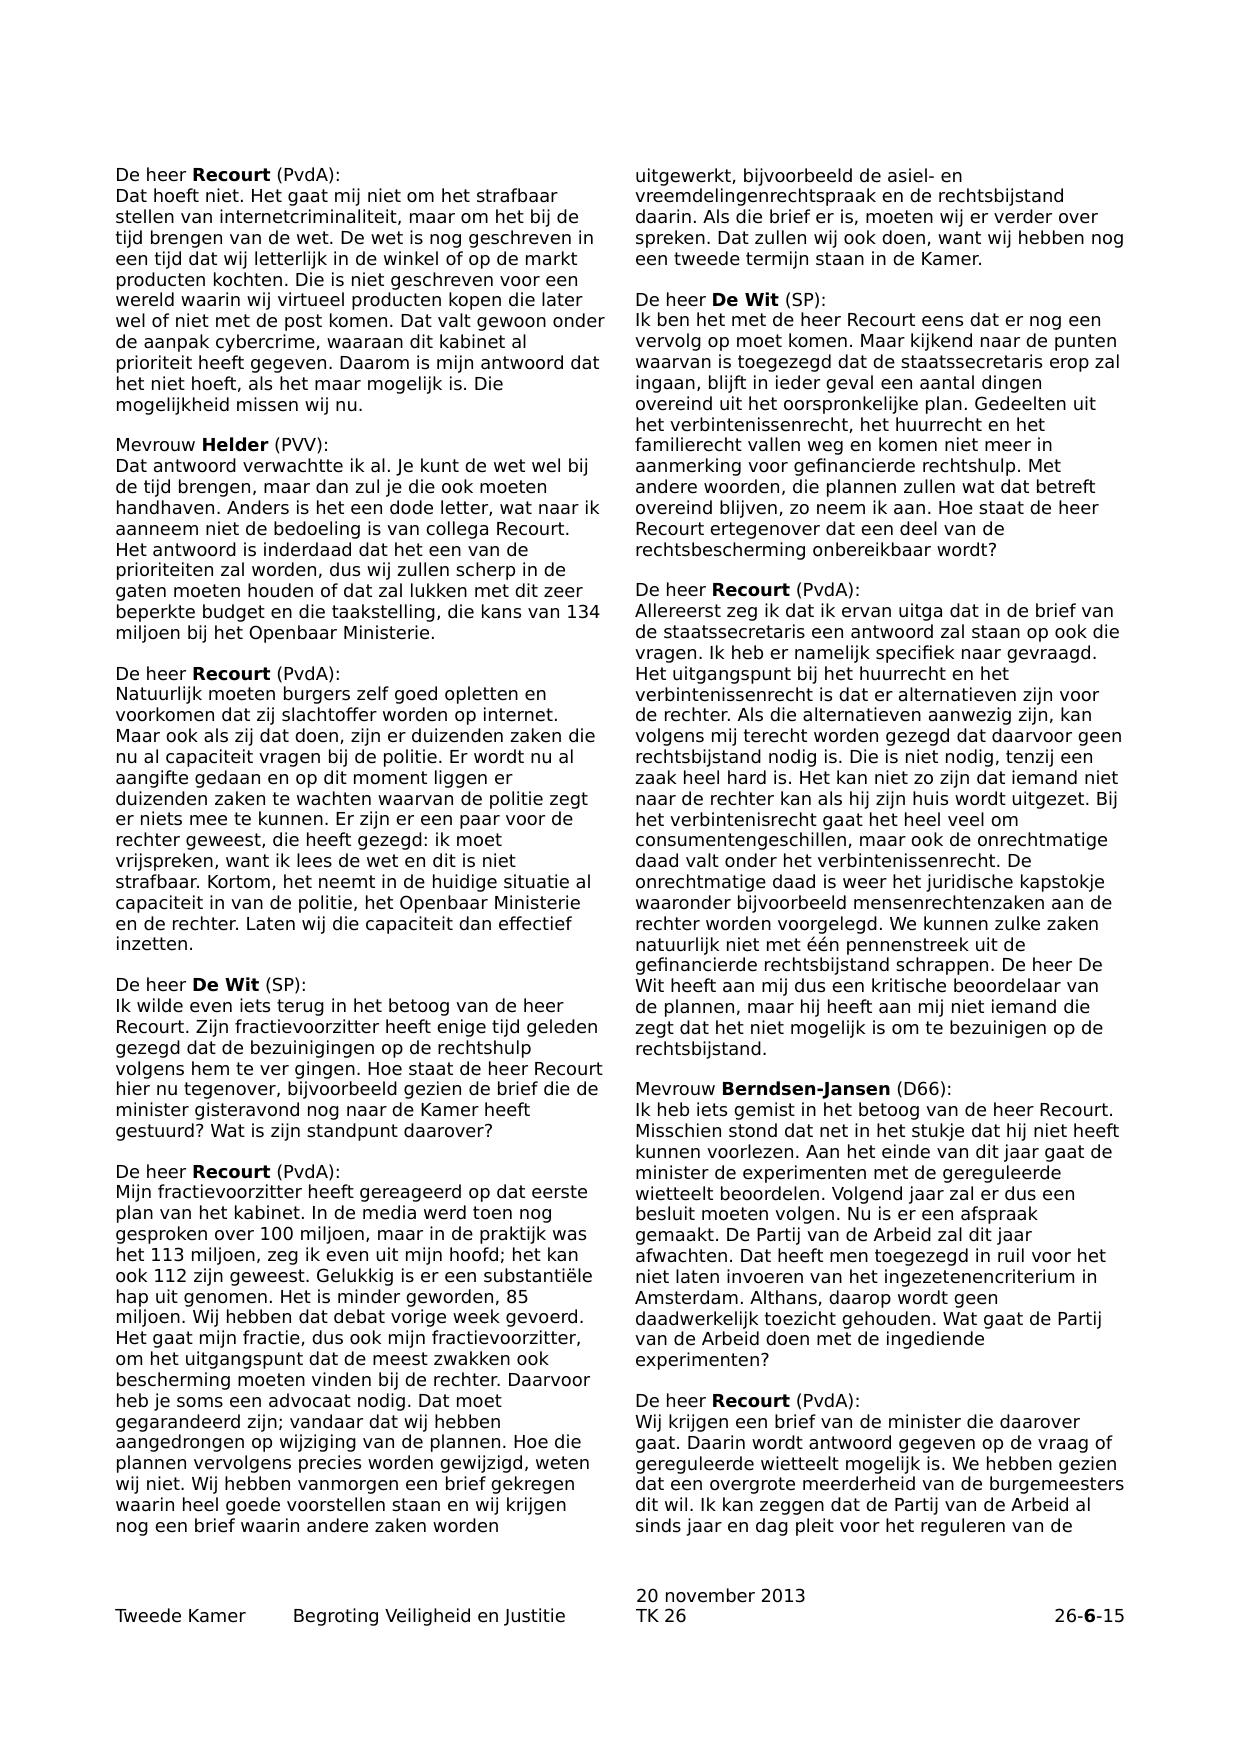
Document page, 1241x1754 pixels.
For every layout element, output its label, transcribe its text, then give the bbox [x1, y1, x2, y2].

text Mijn fractievoorzitter heeft gereageerd op dat eerste plan van het kabinet. In de media werd toen nog gesproken over 100 miljoen, maar in de praktijk was het 113 miljoen, zeg ik even uit mijn hoofd; het kan ook 112 zijn geweest. Gelukkig is er een substantiële hap uit genomen. Het is minder geworden, 85 miljoen. Wij hebben dat debat vorige week gevoerd. Het gaat mijn fractie, dus ook mijn fractievoorzitter, om het uitgangspunt dat de meest zwakken ook bescherming moeten vinden bij de rechter. Daarvoor heb je soms een advocaat nodig. Dat moet gegarandeerd zijn; vandaar dat wij hebben aangedrongen op wijziging van de plannen. Hoe die plannen vervolgens precies worden gewijzigd, weten wij niet. Wij hebben vanmorgen een brief gekregen waarin heel goede voorstellen staan en wij krijgen nog een brief waarin andere zaken worden [115, 1182, 605, 1536]
text De heer Recourt (PvdA): [635, 580, 1125, 601]
text De heer De Wit (SP): [635, 289, 1125, 310]
text De heer De Wit (SP): [115, 975, 605, 996]
text Dat hoeft niet. Het gaat mij niet om het strafbaar stellen van internetcriminaliteit, maar om het bij de tijd brengen van de wet. De wet is nog geschreven in een tijd dat wij letterlijk in de winkel of op de markt producten kochten. Die is niet geschreven voor een wereld waarin wij virtueel producten kopen die later wel of niet met de post komen. Dat valt gewoon onder de aanpak cybercrime, waaraan dit kabinet al prioriteit heeft gegeven. Daarom is mijn antwoord dat het niet hoeft, als het maar mogelijk is. Die mogelijkheid missen wij nu. [115, 186, 605, 415]
text Ik wilde even iets terug in het betoog van de heer Recourt. Zijn fractievoorzitter heeft enige tijd geleden gezegd dat de bezuinigingen op de rechtshulp volgens hem te ver gingen. Hoe staat de heer Recourt hier nu tegenover, bijvoorbeeld gezien de brief die de minister gisteravond nog naar de Kamer heeft gestuurd? Wat is zijn standpunt daarover? [115, 996, 605, 1142]
text Dat antwoord verwachtte ik al. Je kunt de wet wel bij de tijd brengen, maar dan zul je die ook moeten handhaven. Anders is het een dode letter, wat naar ik aanneem niet de bedoeling is van collega Recourt. Het antwoord is inderdaad dat het een van de prioriteiten zal worden, dus wij zullen scherp in de gaten moeten houden of dat zal lukken met dit zeer beperkte budget en die taakstelling, die kans van 134 miljoen bij het Openbaar Ministerie. [115, 456, 605, 643]
text De heer Recourt (PvdA): [115, 165, 605, 186]
text Ik heb iets gemist in het betoog van de heer Recourt. Misschien stond dat net in het stukje dat hij niet heeft kunnen voorlezen. Aan het einde van dit jaar gaat de minister de experimenten met de gereguleerde wietteelt beoordelen. Volgend jaar zal er dus een besluit moeten volgen. Nu is er een afspraak gemaakt. De Partij van de Arbeid zal dit jaar afwachten. Dat heeft men toegezegd in ruil voor het niet laten invoeren van het ingezetenencriterium in Amsterdam. Althans, daarop wordt geen daadwerkelijk toezicht gehouden. Wat gaat de Partij van de Arbeid doen met de ingediende experimenten? [635, 1100, 1125, 1371]
text De heer Recourt (PvdA): [115, 1162, 605, 1182]
text Ik ben het met de heer Recourt eens dat er nog een vervolg op moet komen. Maar kijkend naar de punten waarvan is toegezegd dat de staatssecretaris erop zal ingaan, blijft in ieder geval een aantal dingen overeind uit het oorspronkelijke plan. Gedeelten uit het verbintenissenrecht, het huurrecht en het familierecht vallen weg en komen niet meer in aanmerking voor gefinancierde rechtshulp. Met andere woorden, die plannen zullen wat dat betreft overeind blijven, zo neem ik aan. Hoe staat de heer Recourt ertegenover dat een deel van de rechtsbescherming onbereikbaar wordt? [635, 310, 1125, 560]
text Wij krijgen een brief van de minister die daarover gaat. Daarin wordt antwoord gegeven op de vraag of gereguleerde wietteelt mogelijk is. We hebben gezien dat een overgrote meerderheid van de burgemeesters dit wil. Ik kan zeggen dat de Partij van de Arbeid al sinds jaar en dag pleit voor het reguleren van de [635, 1412, 1125, 1537]
text Mevrouw Helder (PVV): [115, 435, 605, 456]
text Allereerst zeg ik dat ik ervan uitga dat in de brief van de staatssecretaris een antwoord zal staan op ook die vragen. Ik heb er namelijk specifiek naar gevraagd. Het uitgangspunt bij het huurrecht en het verbintenissenrecht is dat er alternatieven zijn voor de rechter. Als die alternatieven aanwezig zijn, kan volgens mij terecht worden gezegd dat daarvoor geen rechtsbijstand nodig is. Die is niet nodig, tenzij een zaak heel hard is. Het kan niet zo zijn dat iemand niet naar de rechter kan als hij zijn huis wordt uitgezet. Bij het verbintenisrecht gaat het heel veel om consumentengeschillen, maar ook de onrechtmatige daad valt onder het verbintenissenrecht. De onrechtmatige daad is weer het juridische kapstokje waaronder bijvoorbeeld mensenrechtenzaken aan de rechter worden voorgelegd. We kunnen zulke zaken natuurlijk niet met één pennenstreek uit de gefinancierde rechtsbijstand schrappen. De heer De Wit heeft aan mij dus een kritische beoordelaar van de plannen, maar hij heeft aan mij niet iemand die zegt dat het niet mogelijk is om te bezuinigen op de rechtsbijstand. [635, 601, 1125, 1059]
text uitgewerkt, bijvoorbeeld de asiel- en vreemdelingenrechtspraak en de rechtsbijstand daarin. Als die brief er is, moeten wij er verder over spreken. Dat zullen wij ook doen, want wij hebben nog een tweede termijn staan in de Kamer. [635, 165, 1125, 269]
text De heer Recourt (PvdA): [635, 1391, 1125, 1412]
text Natuurlijk moeten burgers zelf goed opletten en voorkomen dat zij slachtoffer worden op internet. Maar ook als zij dat doen, zijn er duizenden zaken die nu al capaciteit vragen bij de politie. Er wordt nu al aangifte gedaan en op dit moment liggen er duizenden zaken te wachten waarvan de politie zegt er niets mee te kunnen. Er zijn er een paar voor de rechter geweest, die heeft gezegd: ik moet vrijspreken, want ik lees de wet en dit is niet strafbaar. Kortom, het neemt in de huidige situatie al capaciteit in van de politie, het Openbaar Ministerie en de rechter. Laten wij die capaciteit dan effectief inzetten. [115, 684, 605, 955]
text De heer Recourt (PvdA): [115, 663, 605, 684]
text Mevrouw Berndsen-Jansen (D66): [635, 1079, 1125, 1100]
